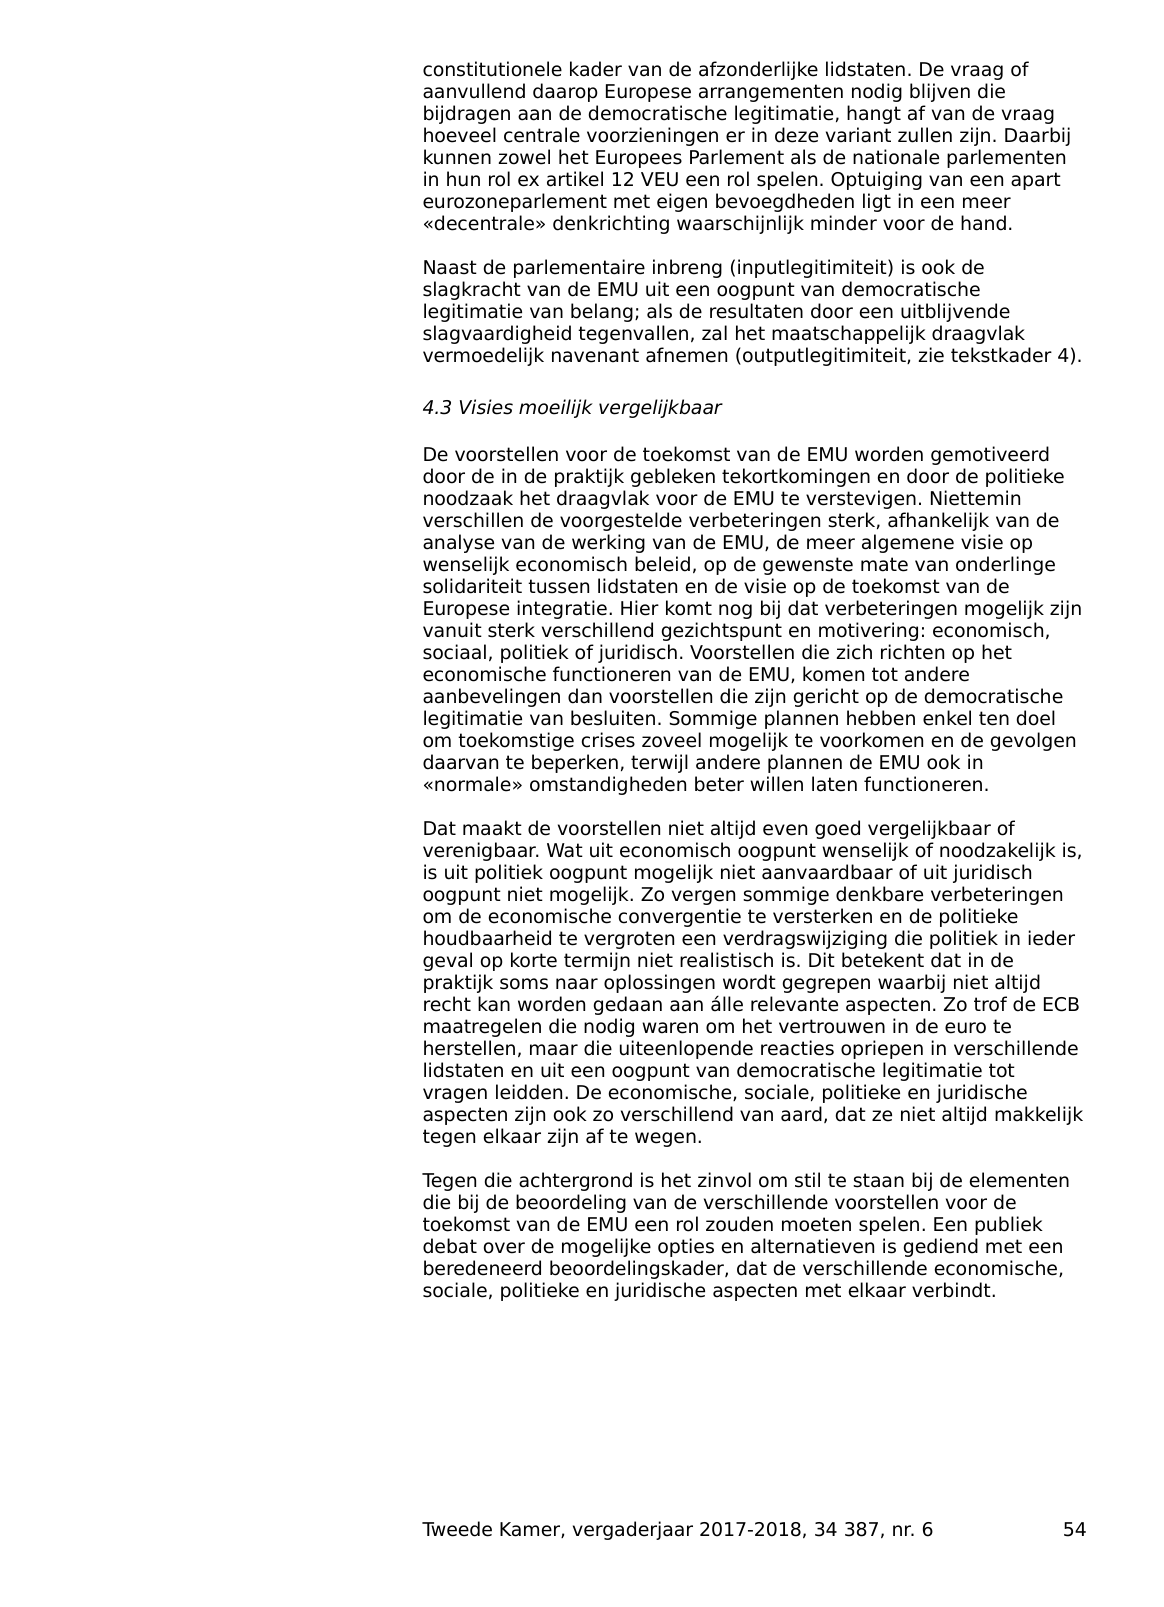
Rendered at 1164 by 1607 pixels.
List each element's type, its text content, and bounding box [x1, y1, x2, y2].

text Dat maakt de voorstellen niet altijd even goed vergelijkbaar of verenigbaar. Wat uit economisch oogpunt wenselijk of noodzakelijk is, is uit politiek oogpunt mogelijk niet aanvaardbaar of uit juridisch oogpunt niet mogelijk. Zo vergen sommige denkbare verbeteringen om de economische convergentie te versterken en de politieke houdbaarheid te vergroten een verdragswijziging die politiek in ieder geval op korte termijn niet realistisch is. Dit betekent dat in de praktijk soms naar oplossingen wordt gegrepen waarbij niet altijd recht kan worden gedaan aan álle relevante aspecten. Zo trof de ECB maatregelen die nodig waren om het vertrouwen in de euro te herstellen, maar die uiteenlopende reacties opriepen in verschillende lidstaten en uit een oogpunt van democratische legitimatie tot vragen leidden. De economische, sociale, politieke en juridische aspecten zijn ook zo verschillend van aard, dat ze niet altijd makkelijk tegen elkaar zijn af te wegen. [422, 818, 1087, 1147]
text De voorstellen voor de toekomst van de EMU worden gemotiveerd door de in de praktijk gebleken tekortkomingen en door de politieke noodzaak het draagvlak voor de EMU te verstevigen. Niettemin verschillen de voorgestelde verbeteringen sterk, afhankelijk van de analyse van de werking van de EMU, de meer algemene visie op wenselijk economisch beleid, op de gewenste mate van onderlinge solidariteit tussen lidstaten en de visie op de toekomst van de Europese integratie. Hier komt nog bij dat verbeteringen mogelijk zijn vanuit sterk verschillend gezichtspunt en motivering: economisch, sociaal, politiek of juridisch. Voorstellen die zich richten op het economische functioneren van de EMU, komen tot andere aanbevelingen dan voorstellen die zijn gericht op de democratische legitimatie van besluiten. Sommige plannen hebben enkel ten doel om toekomstige crises zoveel mogelijk te voorkomen en de gevolgen daarvan te beperken, terwijl andere plannen de EMU ook in «normale» omstandigheden beter willen laten functioneren. [422, 444, 1087, 796]
text Tegen die achtergrond is het zinvol om stil te staan bij de elementen die bij de beoordeling van de verschillende voorstellen voor de toekomst van de EMU een rol zouden moeten spelen. Een publiek debat over de mogelijke opties en alternatieven is gediend met een beredeneerd beoordelingskader, dat de verschillende economische, sociale, politieke en juridische aspecten met elkaar verbindt. [422, 1170, 1087, 1302]
text Naast de parlementaire inbreng (inputlegitimiteit) is ook de slagkracht van de EMU uit een oogpunt van democratische legitimatie van belang; als de resultaten door een uitblijvende slagvaardigheid tegenvallen, zal het maatschappelijk draagvlak vermoedelijk navenant afnemen (outputlegitimiteit, zie tekstkader 4). [422, 257, 1087, 367]
text constitutionele kader van de afzonderlijke lidstaten. De vraag of aanvullend daarop Europese arrangementen nodig blijven die bijdragen aan de democratische legitimatie, hangt af van de vraag hoeveel centrale voorzieningen er in deze variant zullen zijn. Daarbij kunnen zowel het Europees Parlement als de nationale parlementen in hun rol ex artikel 12 VEU een rol spelen. Optuiging van een apart eurozoneparlement met eigen bevoegdheden ligt in een meer «decentrale» denkrichting waarschijnlijk minder voor de hand. [422, 59, 1087, 235]
subtitle 4.3 Visies moeilijk vergelijkbaar [422, 397, 1087, 419]
